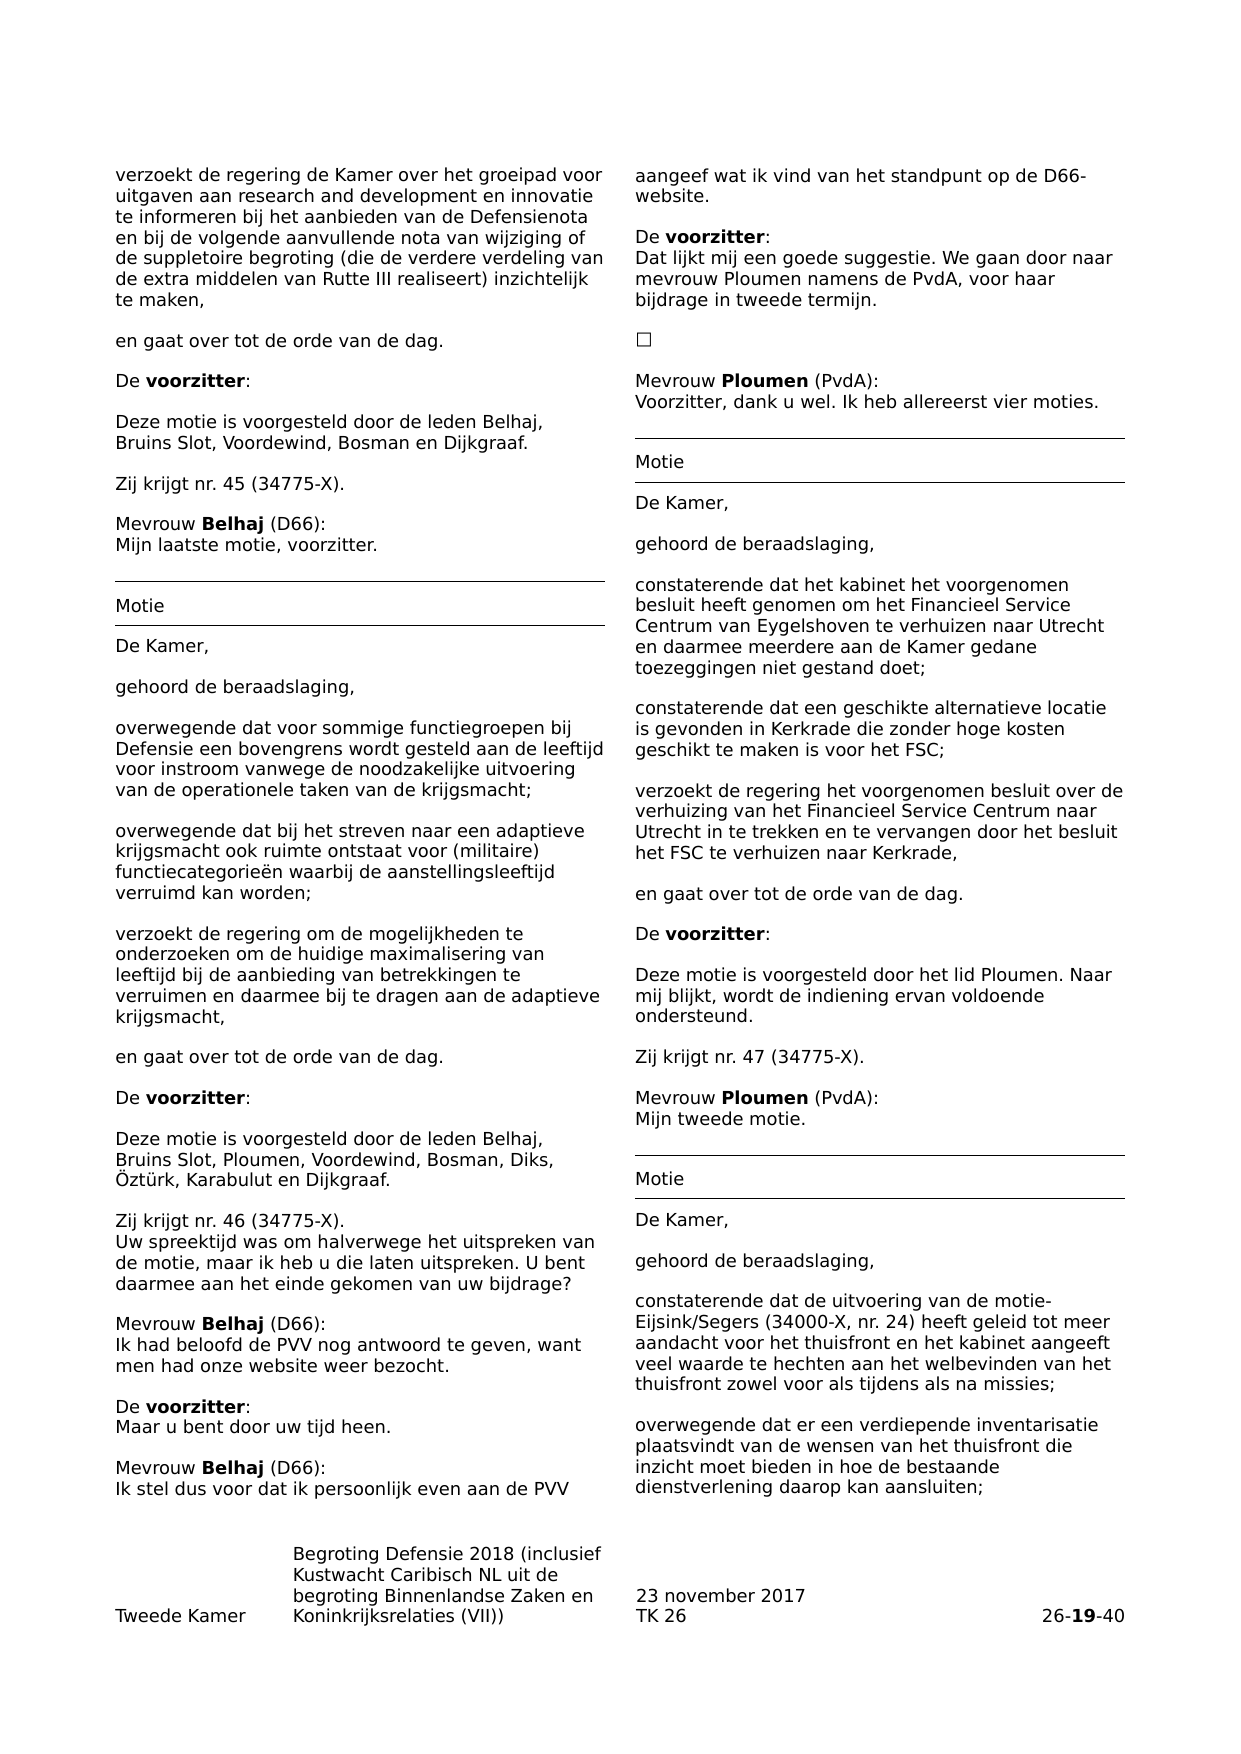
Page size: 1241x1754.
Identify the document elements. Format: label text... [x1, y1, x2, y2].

text Motie [635, 452, 1125, 473]
text Mevrouw Belhaj (D66): [115, 1458, 605, 1479]
text Deze motie is voorgesteld door de leden Belhaj, Bruins Slot, Ploumen, Voordewind, Bosman, Diks, Öztürk, Karabulut en Dijkgraaf. [115, 1129, 605, 1191]
text Dat lijkt mij een goede suggestie. We gaan door naar mevrouw Ploumen namens de PvdA, voor haar bijdrage in tweede termijn. [635, 248, 1125, 310]
text Deze motie is voorgesteld door de leden Belhaj, Bruins Slot, Voordewind, Bosman en Dijkgraaf. [115, 412, 605, 453]
text Mijn laatste motie, voorzitter. [115, 535, 605, 556]
text De Kamer, [635, 1210, 1125, 1231]
text Deze motie is voorgesteld door het lid Ploumen. Naar mij blijkt, wordt de indiening ervan voldoende ondersteund. [635, 965, 1125, 1027]
text Zij krijgt nr. 47 (34775-X). [635, 1047, 1125, 1068]
text ⬜ [635, 330, 1125, 351]
text en gaat over tot de orde van de dag. [115, 330, 605, 351]
text aangeef wat ik vind van het standpunt op de D66-website. [635, 165, 1125, 207]
text Zij krijgt nr. 46 (34775-X). [115, 1211, 605, 1232]
text Ik stel dus voor dat ik persoonlijk even aan de PVV [115, 1479, 605, 1499]
text overwegende dat er een verdiepende inventarisatie plaatsvindt van de wensen van het thuisfront die inzicht moet bieden in hoe de bestaande dienstverlening daarop kan aansluiten; [635, 1415, 1125, 1498]
text De voorzitter: [115, 1088, 605, 1109]
text verzoekt de regering om de mogelijkheden te onderzoeken om de huidige maximalisering van leeftijd bij de aanbieding van betrekkingen te verruimen en daarmee bij te dragen aan de adaptieve krijgsmacht, [115, 923, 605, 1027]
text De Kamer, [115, 636, 605, 657]
text Motie [635, 1169, 1125, 1190]
text Maar u bent door uw tijd heen. [115, 1417, 605, 1438]
text Mevrouw Ploumen (PvdA): [635, 371, 1125, 392]
text Ik had beloofd de PVV nog antwoord te geven, want men had onze website weer bezocht. [115, 1335, 605, 1376]
text overwegende dat voor sommige functiegroepen bij Defensie een bovengrens wordt gesteld aan de leeftijd voor instroom vanwege de noodzakelijke uitvoering van de operationele taken van de krijgsmacht; [115, 718, 605, 801]
text Mevrouw Belhaj (D66): [115, 514, 605, 535]
text overwegende dat bij het streven naar een adaptieve krijgsmacht ook ruimte ontstaat voor (militaire) functiecategorieën waarbij de aanstellingsleeftijd verruimd kan worden; [115, 821, 605, 903]
text Mevrouw Belhaj (D66): [115, 1314, 605, 1335]
text De voorzitter: [635, 924, 1125, 945]
text Motie [115, 596, 605, 616]
text De voorzitter: [635, 227, 1125, 248]
text constaterende dat een geschikte alternatieve locatie is gevonden in Kerkrade die zonder hoge kosten geschikt te maken is voor het FSC; [635, 698, 1125, 760]
text gehoord de beraadslaging, [635, 534, 1125, 554]
text De voorzitter: [115, 1396, 605, 1417]
text en gaat over tot de orde van de dag. [115, 1047, 605, 1068]
text De Kamer, [635, 493, 1125, 514]
text Voorzitter, dank u wel. Ik heb allereerst vier moties. [635, 392, 1125, 412]
text verzoekt de regering de Kamer over het groeipad voor uitgaven aan research and development en innovatie te informeren bij het aanbieden van de Defensienota en bij de volgende aanvullende nota van wijziging of de suppletoire begroting (die de verdere verdeling van de extra middelen van Rutte III realiseert) inzichtelijk te maken, [115, 165, 605, 310]
text gehoord de beraadslaging, [635, 1251, 1125, 1271]
text Zij krijgt nr. 45 (34775-X). [115, 473, 605, 494]
text verzoekt de regering het voorgenomen besluit over de verhuizing van het Financieel Service Centrum naar Utrecht in te trekken en te vervangen door het besluit het FSC te verhuizen naar Kerkrade, [635, 780, 1125, 863]
text constaterende dat het kabinet het voorgenomen besluit heeft genomen om het Financieel Service Centrum van Eygelshoven te verhuizen naar Utrecht en daarmee meerdere aan de Kamer gedane toezeggingen niet gestand doet; [635, 574, 1125, 678]
text en gaat over tot de orde van de dag. [635, 883, 1125, 904]
text constaterende dat de uitvoering van de motie-Eijsink/Segers (34000-X, nr. 24) heeft geleid tot meer aandacht voor het thuisfront en het kabinet aangeeft veel waarde te hechten aan het welbevinden van het thuisfront zowel voor als tijdens als na missies; [635, 1291, 1125, 1395]
text gehoord de beraadslaging, [115, 677, 605, 698]
text Mevrouw Ploumen (PvdA): [635, 1088, 1125, 1108]
text Uw spreektijd was om halverwege het uitspreken van de motie, maar ik heb u die laten uitspreken. U bent daarmee aan het einde gekomen van uw bijdrage? [115, 1232, 605, 1294]
text Mijn tweede motie. [635, 1108, 1125, 1129]
text De voorzitter: [115, 371, 605, 392]
